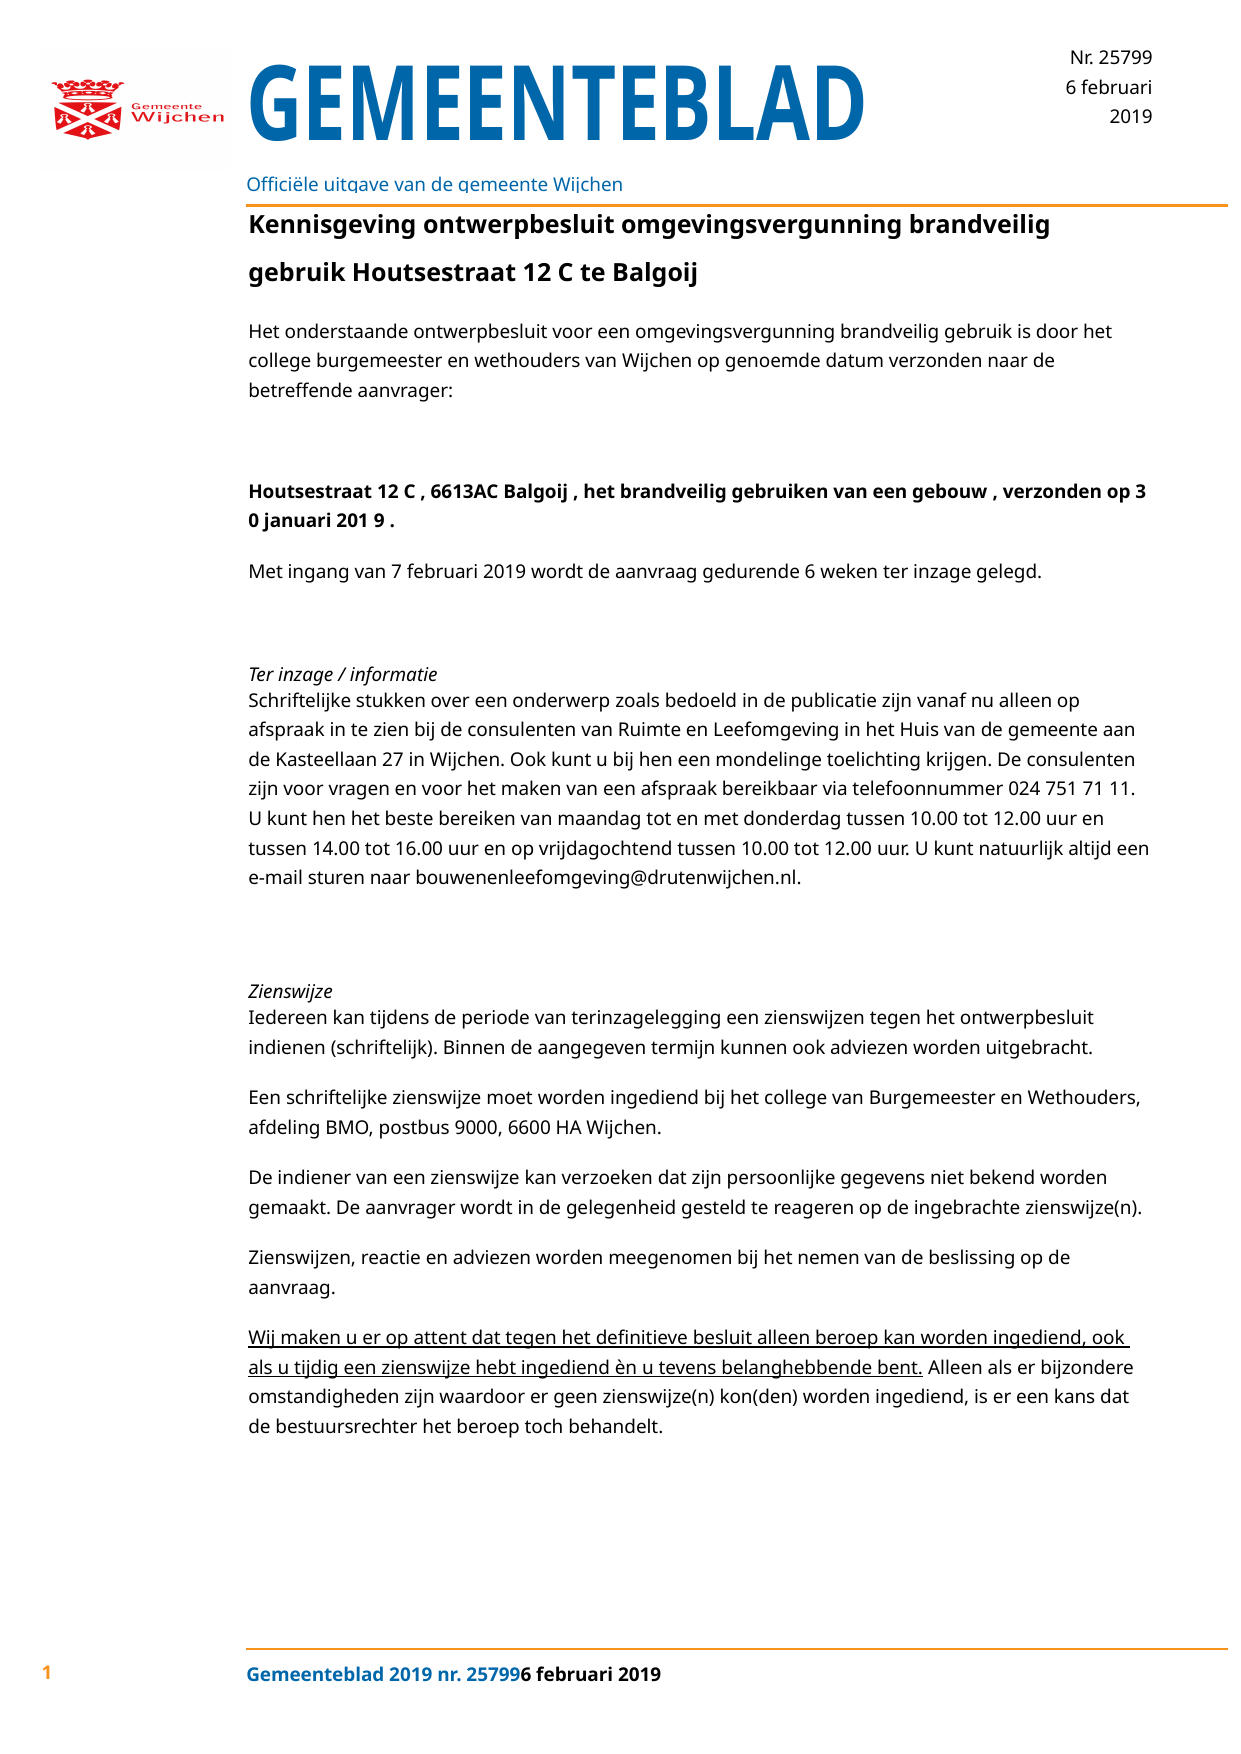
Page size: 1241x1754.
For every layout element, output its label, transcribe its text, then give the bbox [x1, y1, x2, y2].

text Ter inzage / informatie [248, 661, 1152, 687]
text Met ingang van 7 februari 2019 wordt de aanvraag gedurende 6 weken ter inzage gelegd. [248, 558, 1152, 584]
text Zienswijzen, reactie en adviezen worden meegenomen bij het nemen van de beslissing op de aanvraag. [248, 1244, 1152, 1300]
picture [41, 47, 231, 172]
text Het onderstaande ontwerpbesluit voor een omgevingsvergunning brandveilig gebruik is door het college burgemeester en wethouders van Wijchen op genoemde datum verzonden naar de betreffende aanvrager: [248, 318, 1152, 403]
text Een schriftelijke zienswijze moet worden ingediend bij het college van Burgemeester en Wethouders, afdeling BMO, postbus 9000, 6600 HA Wijchen. [248, 1084, 1152, 1140]
text Iedereen kan tijdens de periode van terinzagelegging een zienswijzen tegen het ontwerpbesluit indienen (schriftelijk). Binnen de aangegeven termijn kunnen ook adviezen worden uitgebracht. [248, 1004, 1152, 1060]
text Houtsestraat 12 C , 6613AC Balgoij , het brandveilig gebruiken van een gebouw , verzonden op 3 0 januari 201 9 . [248, 478, 1152, 533]
text Zienswijze [248, 979, 1152, 1004]
text Wij maken u er op attent dat tegen het definitieve besluit alleen beroep kan worden ingediend, ook als u tijdig een zienswijze hebt ingediend èn u tevens belanghebbende bent. Alleen als er bijzondere omstandigheden zijn waardoor er geen zienswijze(n) kon(den) worden ingediend, is er een kans dat de bestuursrechter het beroep toch behandelt. [248, 1324, 1152, 1439]
text Kennisgeving ontwerpbesluit omgevingsvergunning brandveilig gebruik Houtsestraat 12 C te Balgoij [248, 207, 1152, 288]
text Schriftelijke stukken over een onderwerp zoals bedoeld in de publicatie zijn vanaf nu alleen op afspraak in te zien bij de consulenten van Ruimte en Leefomgeving in het Huis van de gemeente aan de Kasteellaan 27 in Wijchen. Ook kunt u bij hen een mondelinge toelichting krijgen. De consulenten zijn voor vragen en voor het maken van een afspraak bereikbaar via telefoonnummer 024 751 71 11. U kunt hen het beste bereiken van maandag tot en met donderdag tussen 10.00 tot 12.00 uur en tussen 14.00 tot 16.00 uur en op vrijdagochtend tussen 10.00 tot 12.00 uur. U kunt natuurlijk altijd een e-mail sturen naar bouwenenleefomgeving@drutenwijchen.nl. [248, 687, 1152, 890]
text De indiener van een zienswijze kan verzoeken dat zijn persoonlijke gegevens niet bekend worden gemaakt. De aanvrager wordt in de gelegenheid gesteld te reageren op de ingebrachte zienswijze(n). [248, 1164, 1152, 1220]
